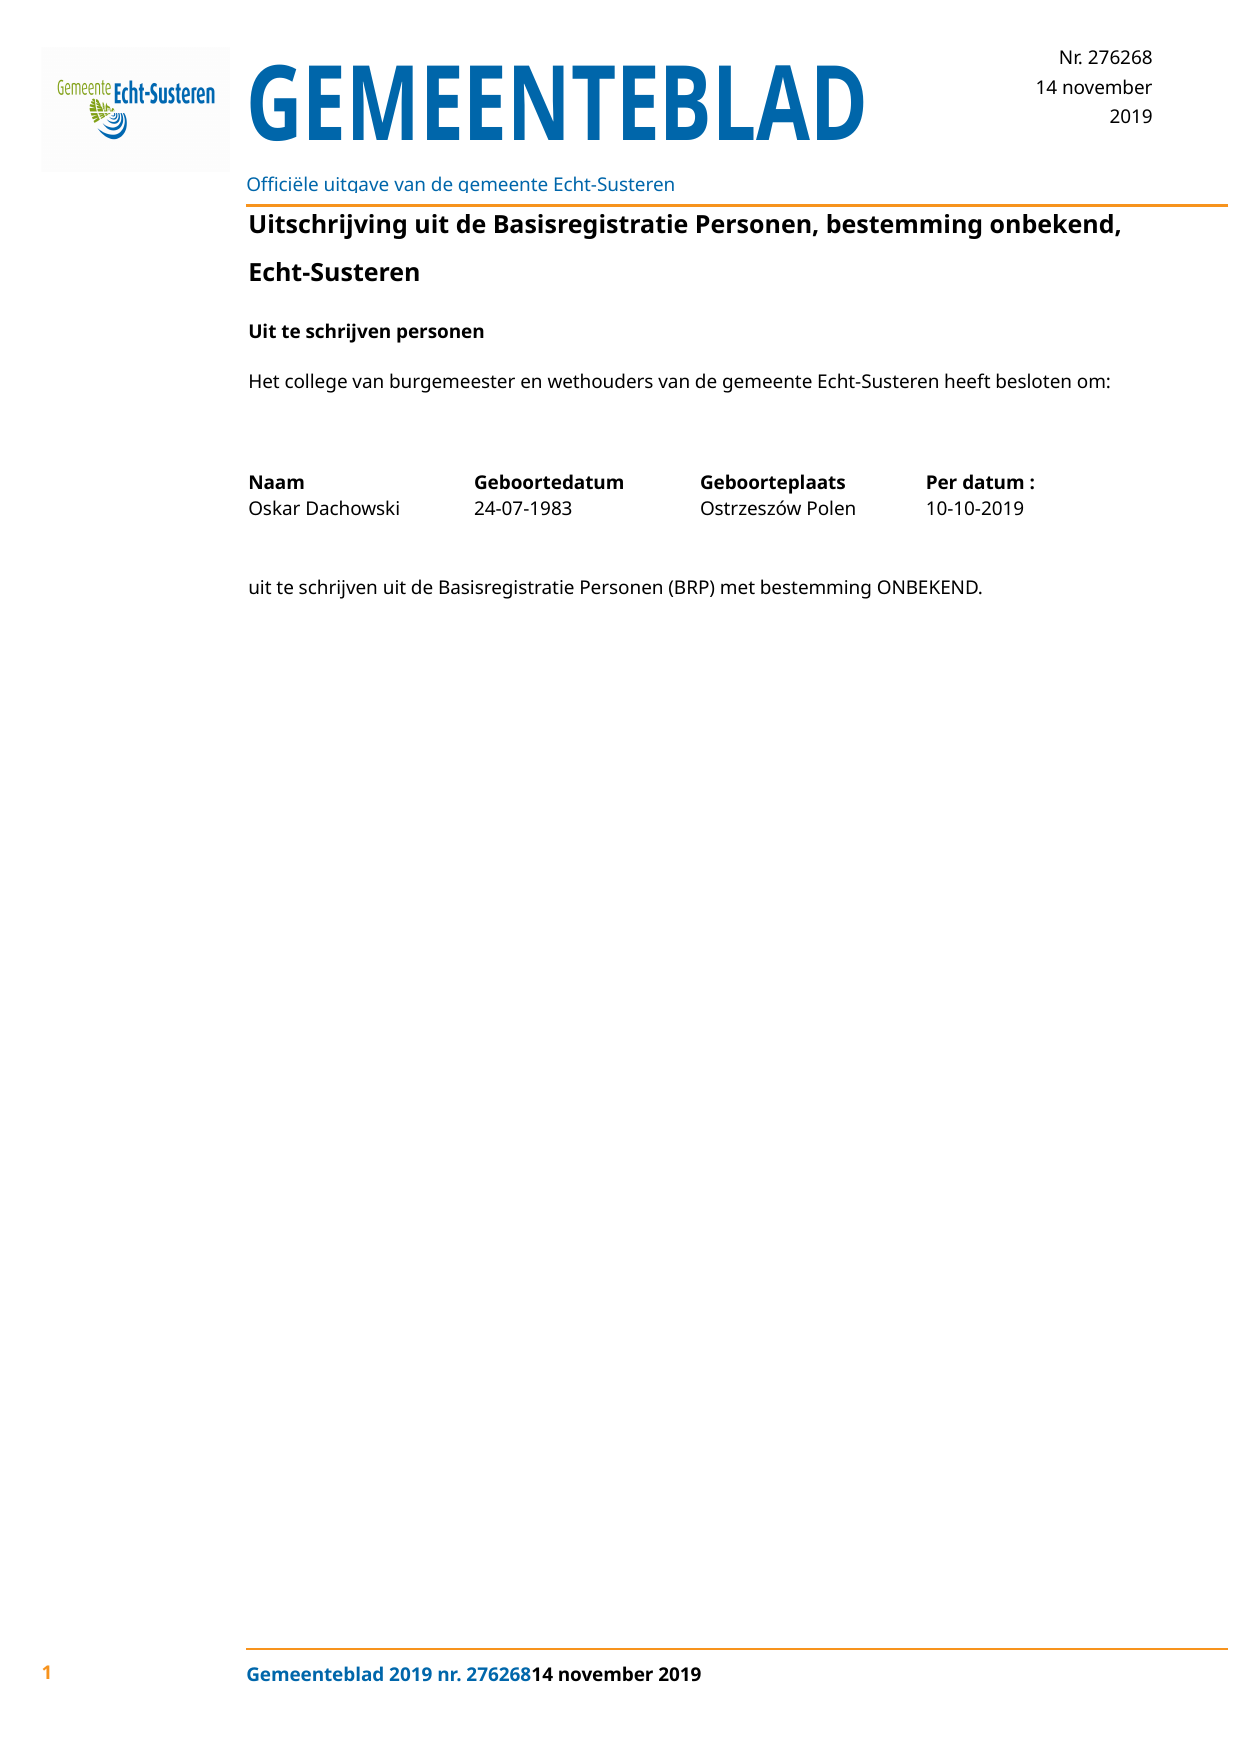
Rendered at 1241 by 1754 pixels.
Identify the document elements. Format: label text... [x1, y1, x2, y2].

table_header Geboorteplaats [700, 469, 926, 495]
table_header Geboortedatum [474, 469, 700, 495]
table_cell 10-10-2019 [926, 495, 1152, 521]
text uit te schrijven uit de Basisregistratie Personen (BRP) met bestemming ONBEKEND. [248, 574, 1152, 600]
text Het college van burgemeester en wethouders van de gemeente Echt-Susteren heeft besloten om: [248, 368, 1152, 394]
table_cell 24-07-1983 [474, 495, 700, 521]
table_cell Ostrzeszów Polen [700, 495, 926, 521]
text Uit te schrijven personen [248, 318, 1152, 344]
table_header Per datum : [926, 469, 1152, 495]
table_cell Oskar Dachowski [248, 495, 474, 521]
text Uitschrijving uit de Basisregistratie Personen, bestemming onbekend, Echt-Susteren [248, 207, 1152, 288]
table_header Naam [248, 469, 474, 495]
picture [41, 47, 231, 172]
